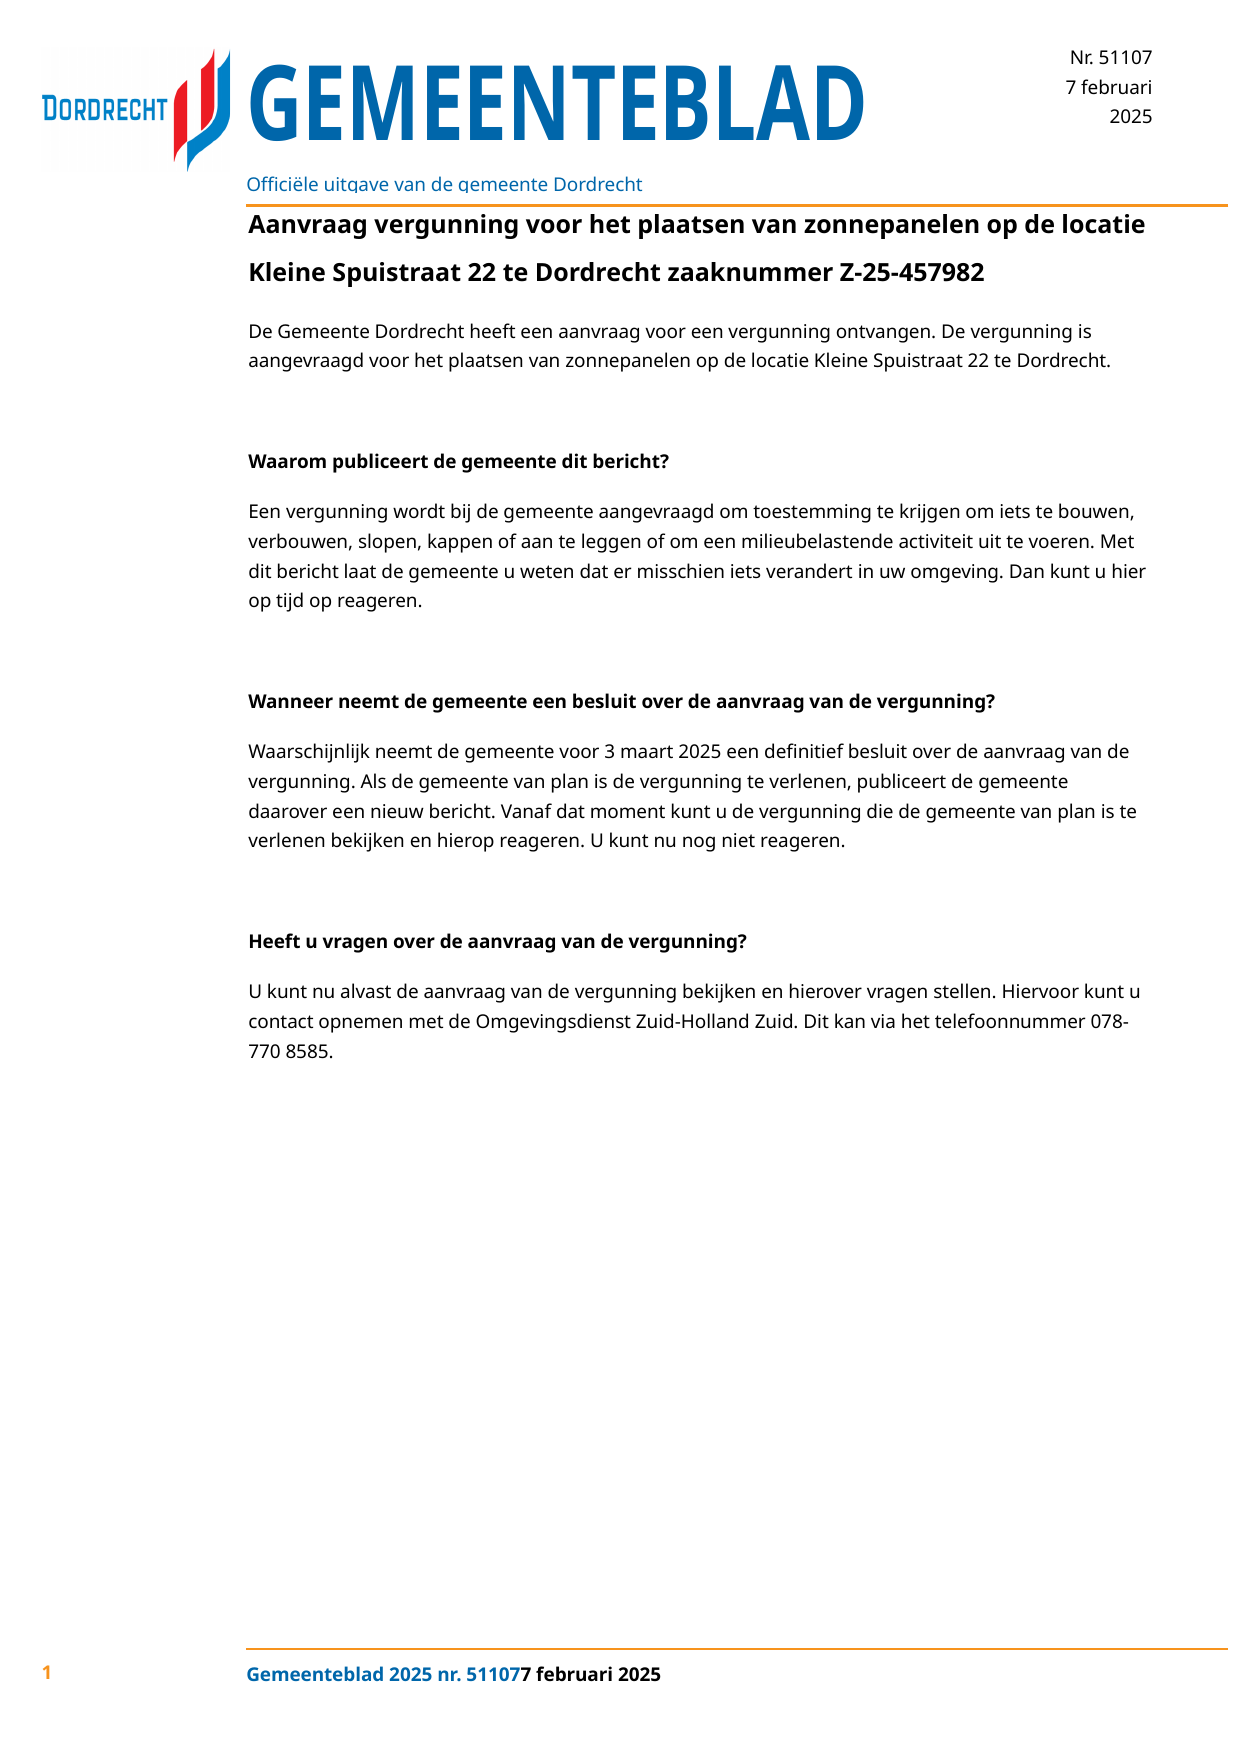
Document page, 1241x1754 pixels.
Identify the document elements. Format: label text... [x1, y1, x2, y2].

text Aanvraag vergunning voor het plaatsen van zonnepanelen op de locatie Kleine Spuistraat 22 te Dordrecht zaaknummer Z-25-457982 [248, 207, 1152, 288]
picture [41, 47, 231, 172]
text Wanneer neemt de gemeente een besluit over de aanvraag van de vergunning? [248, 688, 1152, 714]
text Een vergunning wordt bij de gemeente aangevraagd om toestemming te krijgen om iets te bouwen, verbouwen, slopen, kappen of aan te leggen of om een milieubelastende activiteit uit te voeren. Met dit bericht laat de gemeente u weten dat er misschien iets verandert in uw omgeving. Dan kunt u hier op tijd op reageren. [248, 499, 1152, 613]
text Waarschijnlijk neemt de gemeente voor 3 maart 2025 een definitief besluit over de aanvraag van de vergunning. Als de gemeente van plan is de vergunning te verlenen, publiceert de gemeente daarover een nieuw bericht. Vanaf dat moment kunt u de vergunning die de gemeente van plan is te verlenen bekijken en hierop reageren. U kunt nu nog niet reageren. [248, 739, 1152, 853]
text Waarom publiceert de gemeente dit bericht? [248, 448, 1152, 474]
text De Gemeente Dordrecht heeft een aanvraag voor een vergunning ontvangen. De vergunning is aangevraagd voor het plaatsen van zonnepanelen op de locatie Kleine Spuistraat 22 te Dordrecht. [248, 318, 1152, 373]
text Heeft u vragen over de aanvraag van de vergunning? [248, 928, 1152, 954]
text U kunt nu alvast de aanvraag van de vergunning bekijken en hierover vragen stellen. Hiervoor kunt u contact opnemen met de Omgevingsdienst Zuid-Holland Zuid. Dit kan via het telefoonnummer 078-770 8585. [248, 979, 1152, 1064]
